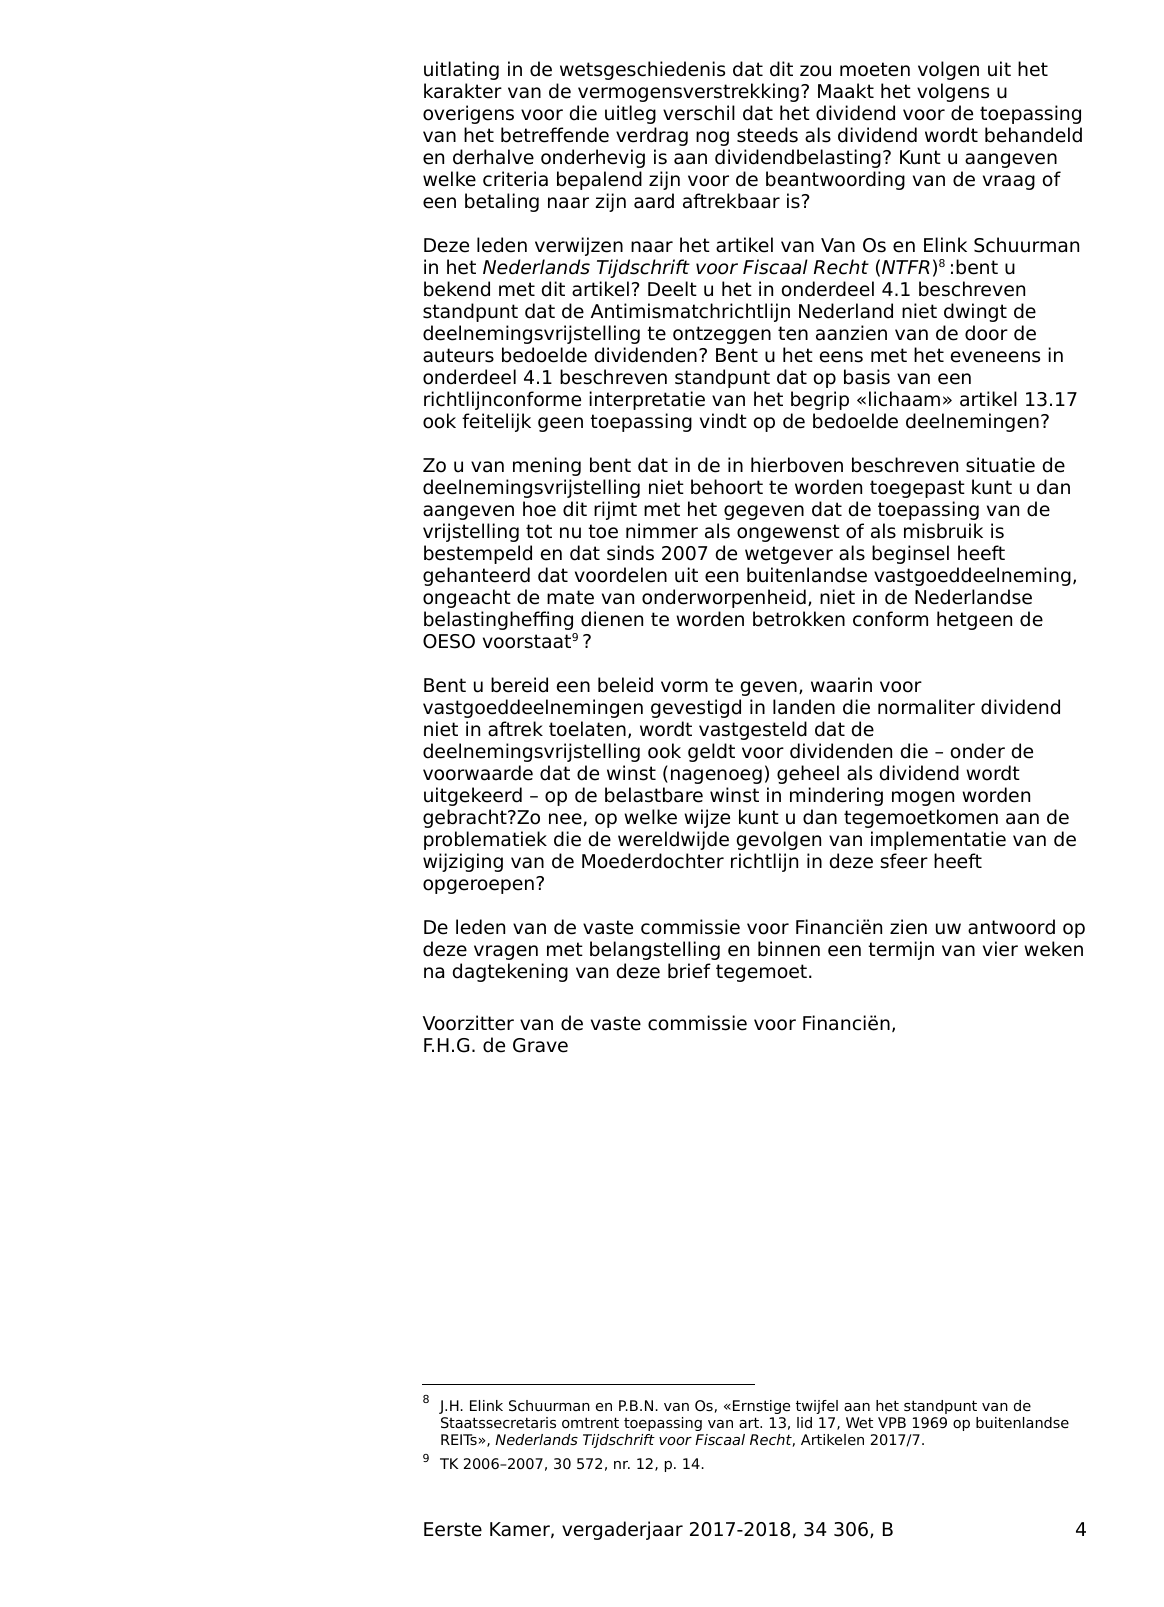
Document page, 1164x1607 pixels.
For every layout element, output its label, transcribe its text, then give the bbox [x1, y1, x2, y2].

text uitlating in de wetsgeschiedenis dat dit zou moeten volgen uit het karakter van de vermogensverstrekking? Maakt het volgens u overigens voor die uitleg verschil dat het dividend voor de toepassing van het betreffende verdrag nog steeds als dividend wordt behandeld en derhalve onderhevig is aan dividendbelasting? Kunt u aangeven welke criteria bepalend zijn voor de beantwoording van de vraag of een betaling naar zijn aard aftrekbaar is? [422, 59, 1087, 213]
text Bent u bereid een beleid vorm te geven, waarin voor vastgoeddeelnemingen gevestigd in landen die normaliter dividend niet in aftrek toelaten, wordt vastgesteld dat de deelnemingsvrijstelling ook geldt voor dividenden die – onder de voorwaarde dat de winst (nagenoeg) geheel als dividend wordt uitgekeerd – op de belastbare winst in mindering mogen worden gebracht?Zo nee, op welke wijze kunt u dan tegemoetkomen aan de problematiek die de wereldwijde gevolgen van implementatie van de wijziging van de Moederdochter richtlijn in deze sfeer heeft opgeroepen? [422, 675, 1087, 895]
text Voorzitter van de vaste commissie voor Financiën, F.H.G. de Grave [422, 1013, 1087, 1057]
text De leden van de vaste commissie voor Financiën zien uw antwoord op deze vragen met belangstelling en binnen een termijn van vier weken na dagtekening van deze brief tegemoet. [422, 917, 1087, 983]
text J.H. Elink Schuurman en P.B.N. van Os, «Ernstige twijfel aan het standpunt van de Staatssecretaris omtrent toepassing van art. 13, lid 17, Wet VPB 1969 op buitenlandse REITs», Nederlands Tijdschrift voor Fiscaal Recht, Artikelen 2017/7. [422, 1393, 1087, 1449]
text Deze leden verwijzen naar het artikel van Van Os en Elink Schuurman in het Nederlands Tijdschrift voor Fiscaal Recht (NTFR):bent u bekend met dit artikel? Deelt u het in onderdeel 4.1 beschreven standpunt dat de Antimismatchrichtlijn Nederland niet dwingt de deelnemingsvrijstelling te ontzeggen ten aanzien van de door de auteurs bedoelde dividenden? Bent u het eens met het eveneens in onderdeel 4.1 beschreven standpunt dat op basis van een richtlijnconforme interpretatie van het begrip «lichaam» artikel 13.17 ook feitelijk geen toepassing vindt op de bedoelde deelnemingen? [422, 235, 1087, 433]
text Zo u van mening bent dat in de in hierboven beschreven situatie de deelnemingsvrijstelling niet behoort te worden toegepast kunt u dan aangeven hoe dit rijmt met het gegeven dat de toepassing van de vrijstelling tot nu toe nimmer als ongewenst of als misbruik is bestempeld en dat sinds 2007 de wetgever als beginsel heeft gehanteerd dat voordelen uit een buitenlandse vastgoeddeelneming, ongeacht de mate van onderworpenheid, niet in de Nederlandse belastingheffing dienen te worden betrokken conform hetgeen de OESO voorstaat? [422, 455, 1087, 653]
text TK 2006–2007, 30 572, nr. 12, p. 14. [422, 1452, 1087, 1474]
